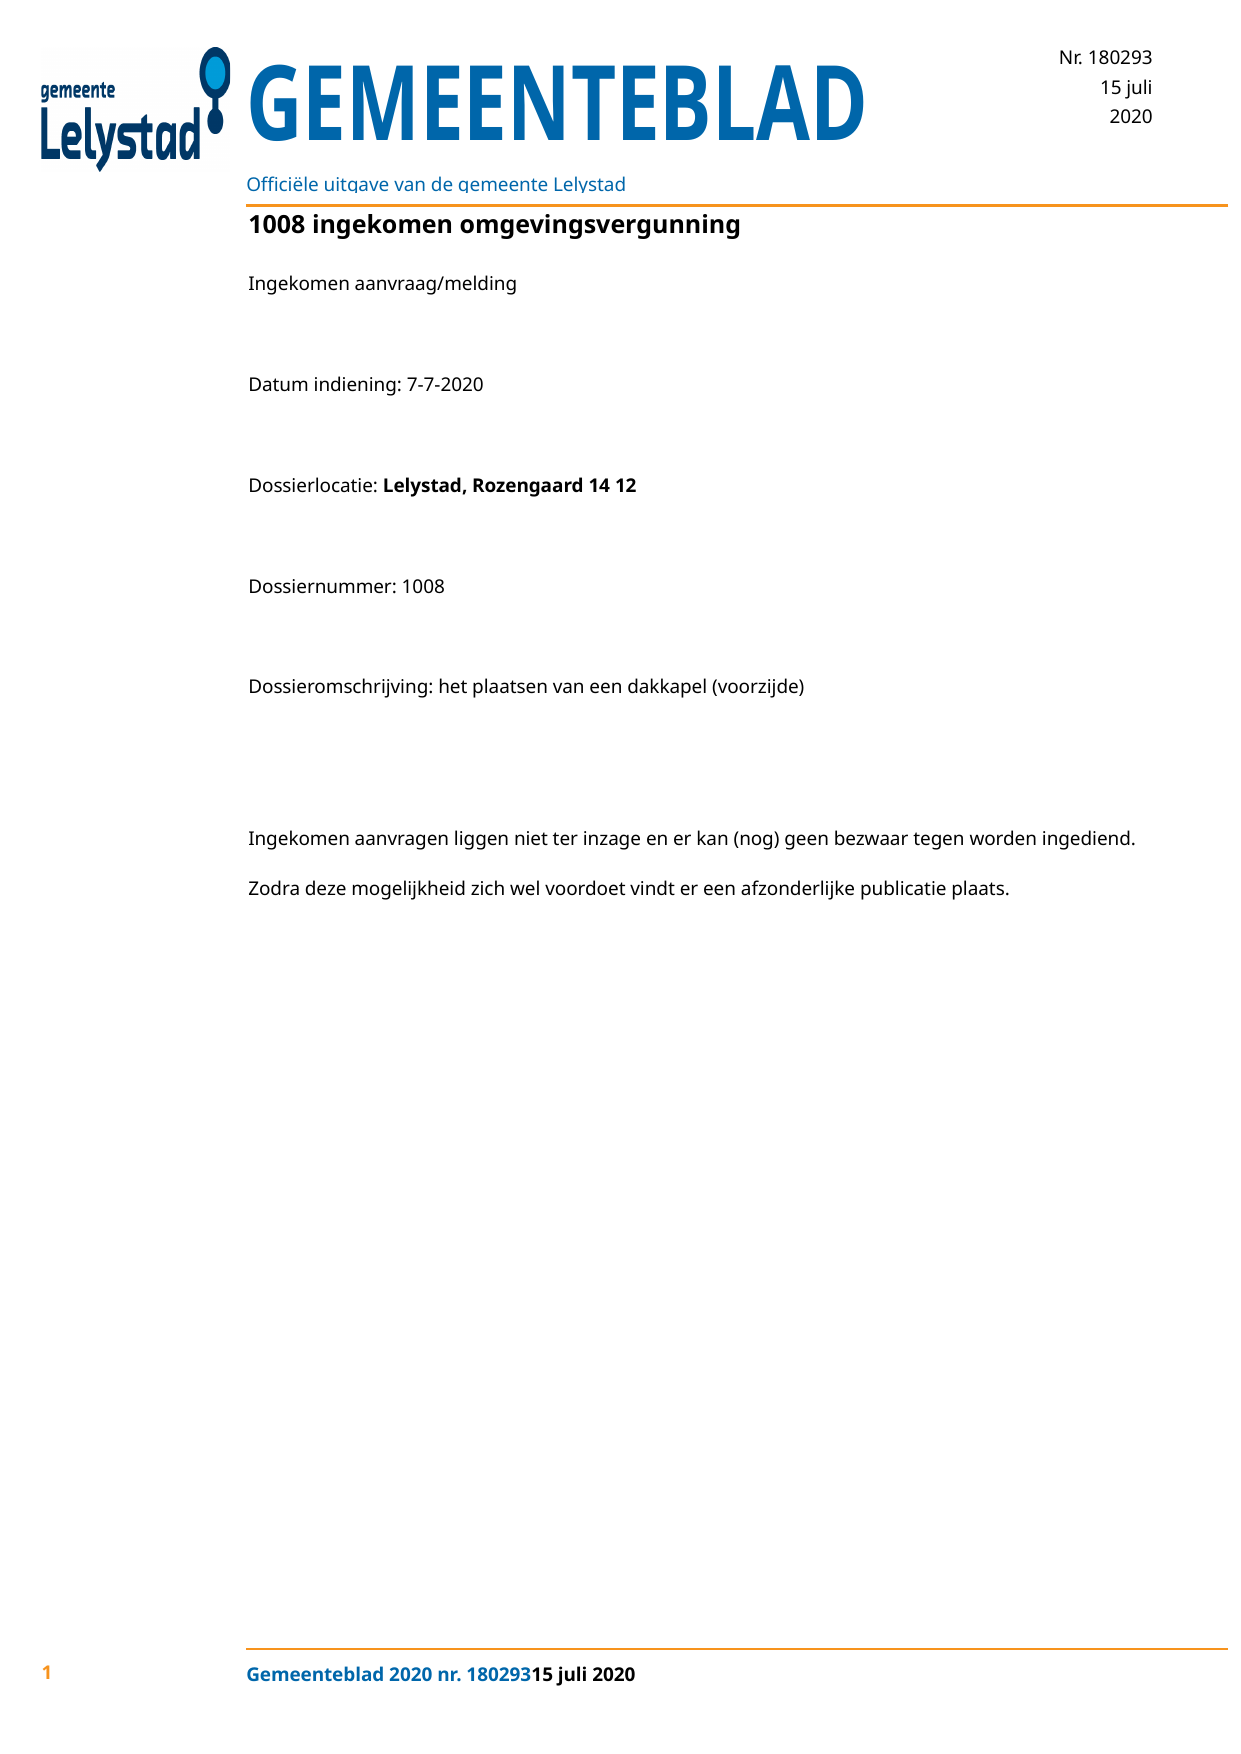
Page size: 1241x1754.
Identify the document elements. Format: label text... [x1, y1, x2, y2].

text Ingekomen aanvragen liggen niet ter inzage en er kan (nog) geen bezwaar tegen worden ingediend. [248, 825, 1152, 851]
picture [41, 47, 231, 172]
text 1008 ingekomen omgevingsvergunning [248, 207, 1152, 241]
text Dossieromschrijving: het plaatsen van een dakkapel (voorzijde) [248, 674, 1152, 699]
text Ingekomen aanvraag/melding [248, 270, 1152, 296]
text Zodra deze mogelijkheid zich wel voordoet vindt er een afzonderlijke publicatie plaats. [248, 875, 1152, 901]
text Dossierlocatie: Lelystad, Rozengaard 14 12 [248, 472, 1152, 498]
text Datum indiening: 7-7-2020 [248, 371, 1152, 397]
text Dossiernummer: 1008 [248, 573, 1152, 598]
